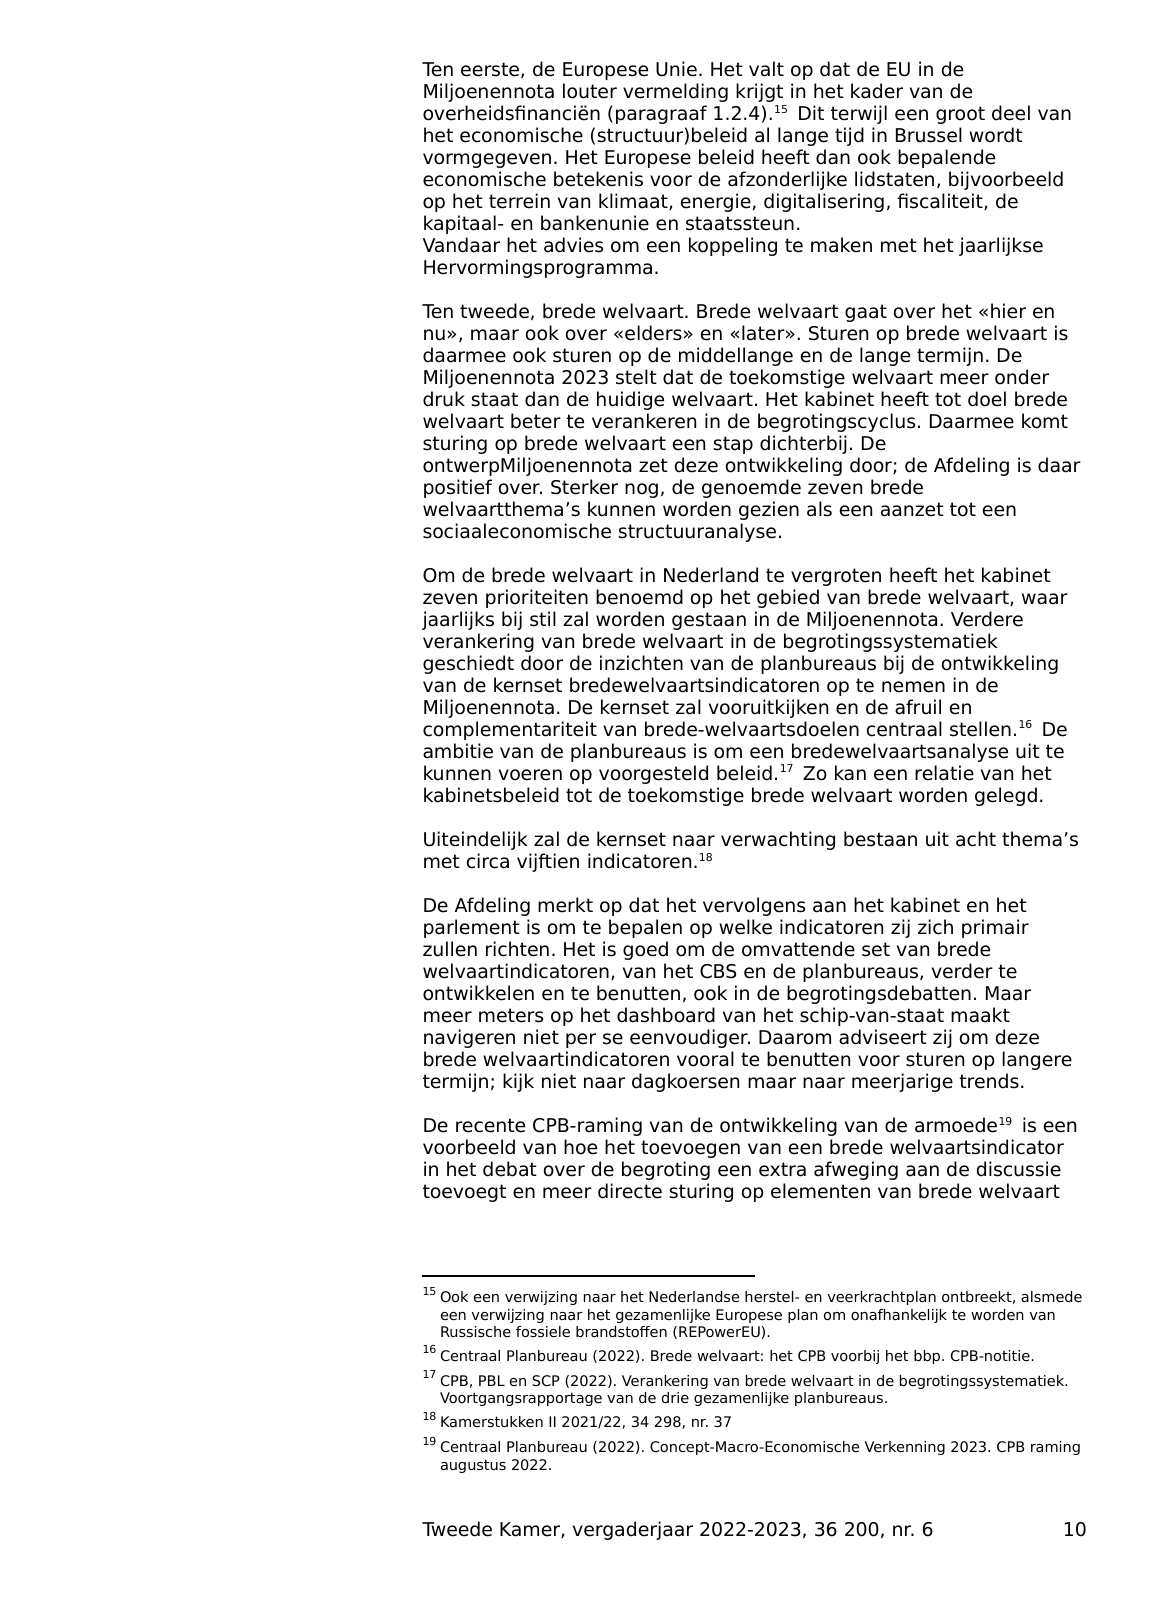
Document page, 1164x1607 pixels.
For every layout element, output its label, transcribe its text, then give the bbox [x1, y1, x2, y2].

text Uiteindelijk zal de kernset naar verwachting bestaan uit acht thema’s met circa vijftien indicatoren. [422, 829, 1087, 873]
text Centraal Planbureau (2022). Brede welvaart: het CPB voorbij het bbp. CPB-notitie. [422, 1343, 1087, 1366]
text De Afdeling merkt op dat het vervolgens aan het kabinet en het parlement is om te bepalen op welke indicatoren zij zich primair zullen richten. Het is goed om de omvattende set van brede welvaartindicatoren, van het CBS en de planbureaus, verder te ontwikkelen en te benutten, ook in de begrotingsdebatten. Maar meer meters op het dashboard van het schip-van-staat maakt navigeren niet per se eenvoudiger. Daarom adviseert zij om deze brede welvaartindicatoren vooral te benutten voor sturen op langere termijn; kijk niet naar dagkoersen maar naar meerjarige trends. [422, 895, 1087, 1093]
text Centraal Planbureau (2022). Concept-Macro-Economische Verkenning 2023. CPB raming augustus 2022. [422, 1435, 1087, 1474]
text Ten eerste, de Europese Unie. Het valt op dat de EU in de Miljoenennota louter vermelding krijgt in het kader van de overheidsfinanciën (paragraaf 1.2.4). Dit terwijl een groot deel van het economische (structuur)beleid al lange tijd in Brussel wordt vormgegeven. Het Europese beleid heeft dan ook bepalende economische betekenis voor de afzonderlijke lidstaten, bijvoorbeeld op het terrein van klimaat, energie, digitalisering, fiscaliteit, de kapitaal- en bankenunie en staatssteun. [422, 59, 1087, 235]
text Ten tweede, brede welvaart. Brede welvaart gaat over het «hier en nu», maar ook over «elders» en «later». Sturen op brede welvaart is daarmee ook sturen op de middellange en de lange termijn. De Miljoenennota 2023 stelt dat de toekomstige welvaart meer onder druk staat dan de huidige welvaart. Het kabinet heeft tot doel brede welvaart beter te verankeren in de begrotingscyclus. Daarmee komt sturing op brede welvaart een stap dichterbij. De ontwerpMiljoenennota zet deze ontwikkeling door; de Afdeling is daar positief over. Sterker nog, de genoemde zeven brede welvaartthema’s kunnen worden gezien als een aanzet tot een sociaaleconomische structuuranalyse. [422, 301, 1087, 543]
text De recente CPB-raming van de ontwikkeling van de armoede is een voorbeeld van hoe het toevoegen van een brede welvaartsindicator in het debat over de begroting een extra afweging aan de discussie toevoegt en meer directe sturing op elementen van brede welvaart [422, 1115, 1087, 1203]
text Kamerstukken II 2021/22, 34 298, nr. 37 [422, 1410, 1087, 1432]
text CPB, PBL en SCP (2022). Verankering van brede welvaart in de begrotingssystematiek. Voortgangsrapportage van de drie gezamenlijke planbureaus. [422, 1368, 1087, 1407]
text Vandaar het advies om een koppeling te maken met het jaarlijkse Hervormingsprogramma. [422, 235, 1087, 279]
text Ook een verwijzing naar het Nederlandse herstel- en veerkrachtplan ontbreekt, alsmede een verwijzing naar het gezamenlijke Europese plan om onafhankelijk te worden van Russische fossiele brandstoffen (REPowerEU). [422, 1285, 1087, 1341]
text Om de brede welvaart in Nederland te vergroten heeft het kabinet zeven prioriteiten benoemd op het gebied van brede welvaart, waar jaarlijks bij stil zal worden gestaan in de Miljoenennota. Verdere verankering van brede welvaart in de begrotingssystematiek geschiedt door de inzichten van de planbureaus bij de ontwikkeling van de kernset bredewelvaartsindicatoren op te nemen in de Miljoenennota. De kernset zal vooruitkijken en de afruil en complementariteit van brede-welvaartsdoelen centraal stellen. De ambitie van de planbureaus is om een bredewelvaartsanalyse uit te kunnen voeren op voorgesteld beleid. Zo kan een relatie van het kabinetsbeleid tot de toekomstige brede welvaart worden gelegd. [422, 565, 1087, 807]
